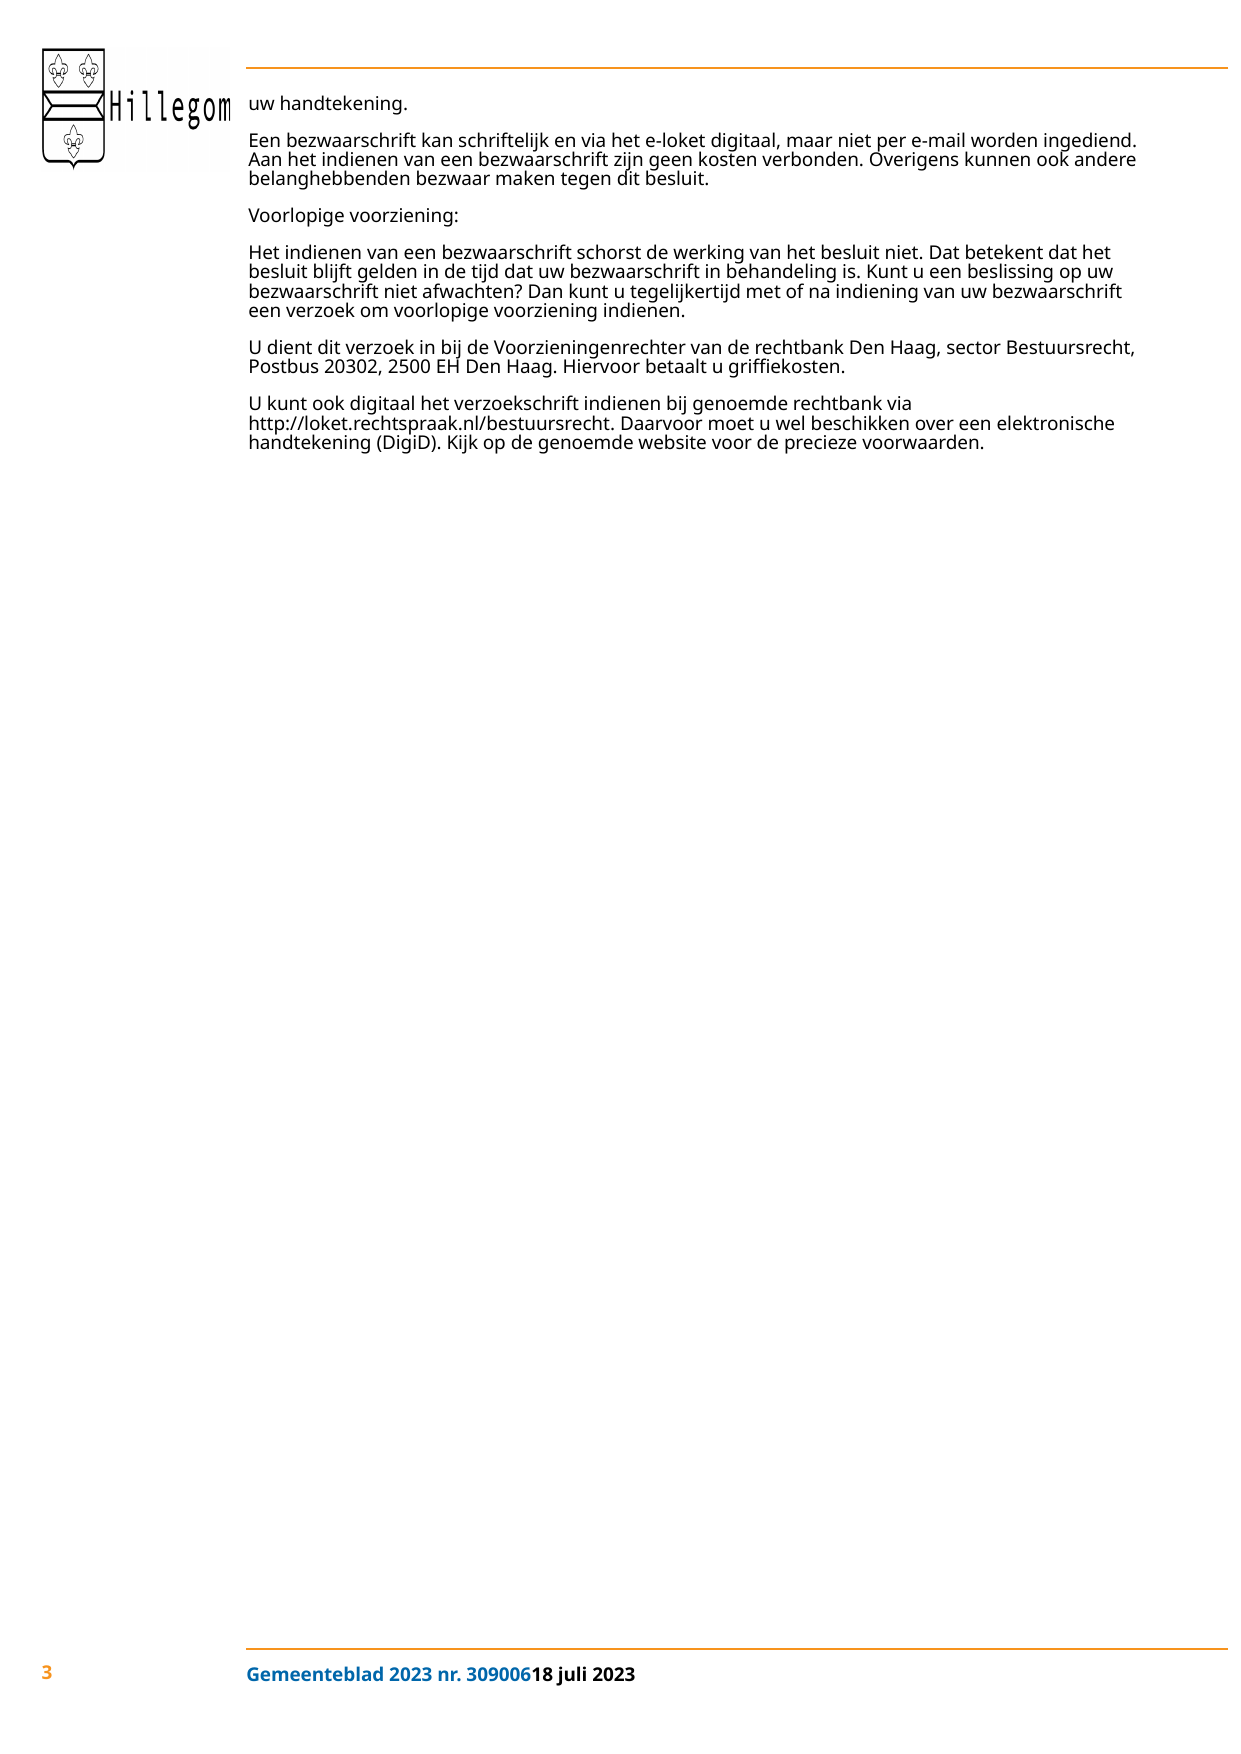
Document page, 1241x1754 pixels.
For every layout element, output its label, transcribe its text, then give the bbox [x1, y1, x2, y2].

text Het indienen van een bezwaarschrift schorst de werking van het besluit niet. Dat betekent dat het besluit blijft gelden in de tijd dat uw bezwaarschrift in behandeling is. Kunt u een beslissing op uw bezwaarschrift niet afwachten? Dan kunt u tegelijkertijd met of na indiening van uw bezwaarschrift een verzoek om voorlopige voorziening indienen. [248, 244, 1152, 321]
text Een bezwaarschrift kan schriftelijk en via het e-loket digitaal, maar niet per e-mail worden ingediend. Aan het indienen van een bezwaarschrift zijn geen kosten verbonden. Overigens kunnen ook andere belanghebbenden bezwaar maken tegen dit besluit. [248, 132, 1152, 189]
text U kunt ook digitaal het verzoekschrift indienen bij genoemde rechtbank via http://loket.rechtspraak.nl/bestuursrecht. Daarvoor moet u wel beschikken over een elektronische handtekening (DigiD). Kijk op de genoemde website voor de precieze voorwaarden. [248, 395, 1152, 453]
text U dient dit verzoek in bij de Voorzieningenrechter van de rechtbank Den Haag, sector Bestuursrecht, Postbus 20302, 2500 EH Den Haag. Hiervoor betaalt u griffiekosten. [248, 339, 1152, 378]
picture [41, 47, 231, 172]
text Voorlopige voorziening: [248, 207, 1152, 227]
text uw handtekening. [248, 95, 1152, 114]
